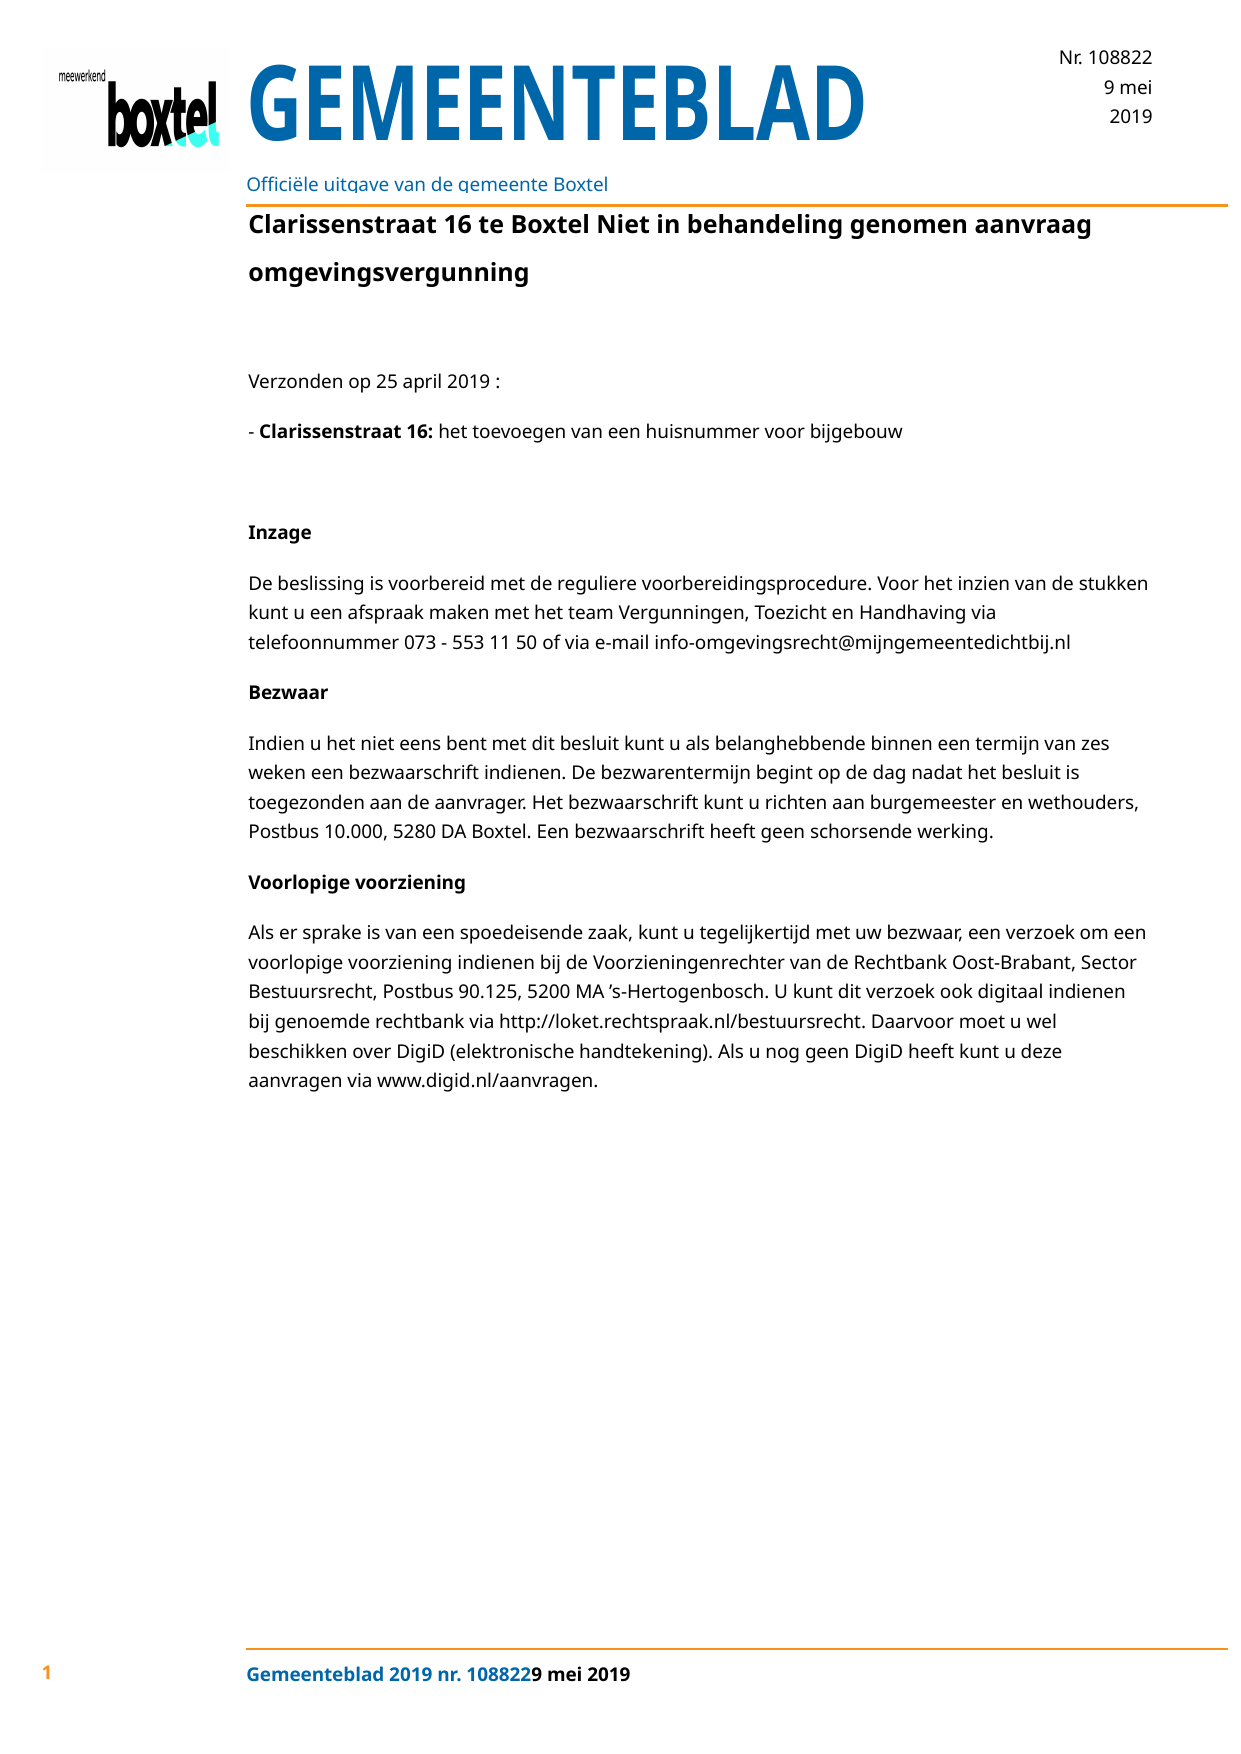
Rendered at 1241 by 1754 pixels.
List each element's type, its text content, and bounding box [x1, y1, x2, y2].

text Verzonden op 25 april 2019 : [248, 368, 1152, 394]
text Indien u het niet eens bent met dit besluit kunt u als belanghebbende binnen een termijn van zes weken een bezwaarschrift indienen. De bezwarentermijn begint op de dag nadat het besluit is toegezonden aan de aanvrager. Het bezwaarschrift kunt u richten aan burgemeester en wethouders, Postbus 10.000, 5280 DA Boxtel. Een bezwaarschrift heeft geen schorsende werking. [248, 730, 1152, 844]
text Voorlopige voorziening [248, 869, 1152, 895]
text Clarissenstraat 16 te Boxtel Niet in behandeling genomen aanvraag omgevingsvergunning [248, 207, 1152, 288]
text De beslissing is voorbereid met de reguliere voorbereidingsprocedure. Voor het inzien van de stukken kunt u een afspraak maken met het team Vergunningen, Toezicht en Handhaving via telefoonnummer 073 - 553 11 50 of via e-mail info-omgevingsrecht@mijngemeentedichtbij.nl [248, 570, 1152, 655]
text Bezwaar [248, 679, 1152, 705]
text Inzage [248, 519, 1152, 545]
text - Clarissenstraat 16: het toevoegen van een huisnummer voor bijgebouw [248, 419, 1152, 444]
text Als er sprake is van een spoedeisende zaak, kunt u tegelijkertijd met uw bezwaar, een verzoek om een voorlopige voorziening indienen bij de Voorzieningenrechter van de Rechtbank Oost-Brabant, Sector Bestuursrecht, Postbus 90.125, 5200 MA ’s-Hertogenbosch. U kunt dit verzoek ook digitaal indienen bij genoemde rechtbank via http://loket.rechtspraak.nl/bestuursrecht. Daarvoor moet u wel beschikken over DigiD (elektronische handtekening). Als u nog geen DigiD heeft kunt u deze aanvragen via www.digid.nl/aanvragen. [248, 919, 1152, 1093]
picture [41, 47, 231, 172]
